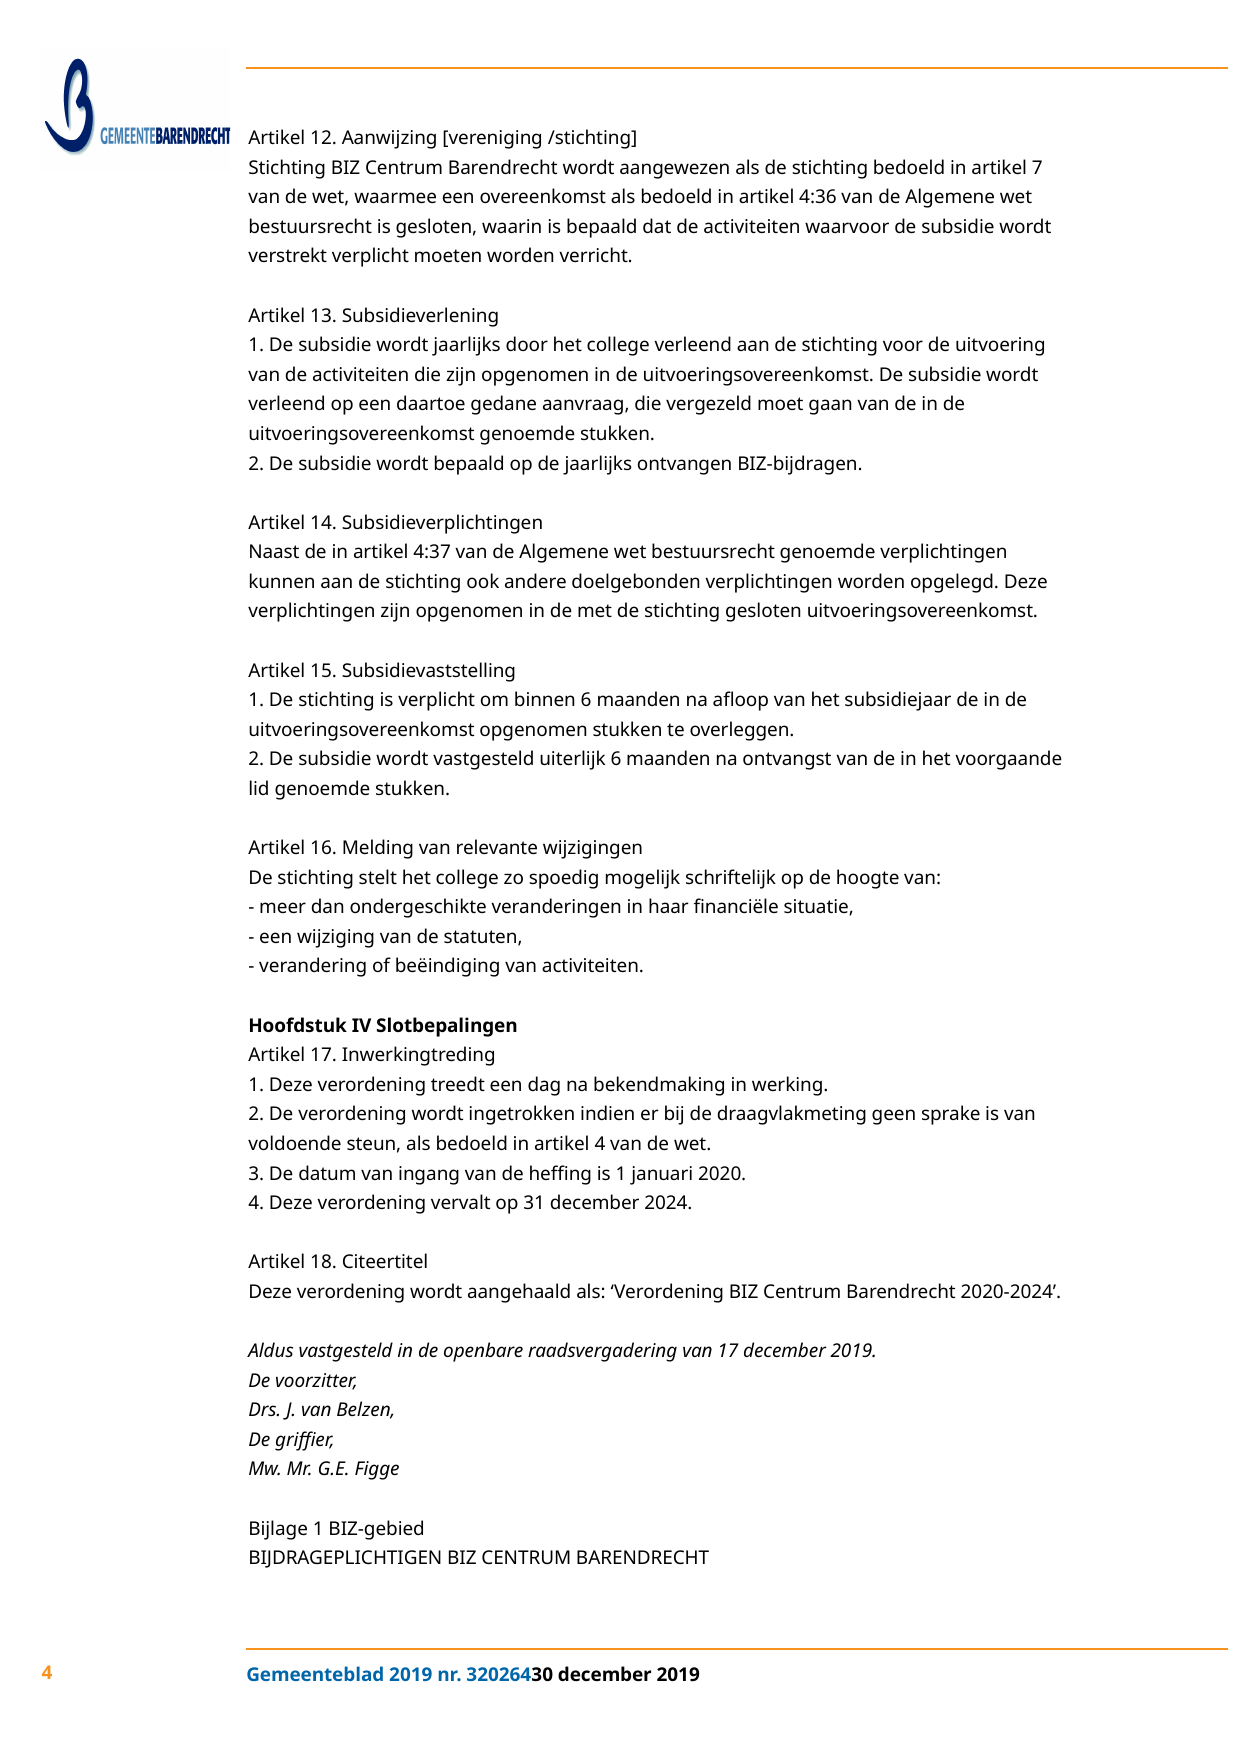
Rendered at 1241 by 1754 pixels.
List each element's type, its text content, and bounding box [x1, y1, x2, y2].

text - meer dan ondergeschikte veranderingen in haar financiële situatie, [248, 893, 1152, 919]
text De griffier, [248, 1426, 1152, 1452]
text verplichtingen zijn opgenomen in de met de stichting gesloten uitvoeringsovereenkomst. [248, 598, 1152, 623]
text - een wijziging van de statuten, [248, 923, 1152, 949]
text Aldus vastgesteld in de openbare raadsvergadering van 17 december 2019. [248, 1337, 1152, 1363]
text Drs. J. van Belzen, [248, 1396, 1152, 1422]
text voldoende steun, als bedoeld in artikel 4 van de wet. [248, 1130, 1152, 1156]
text Artikel 16. Melding van relevante wijzigingen [248, 834, 1152, 860]
text Mw. Mr. G.E. Figge [248, 1456, 1152, 1481]
text Artikel 14. Subsidieverplichtingen [248, 509, 1152, 535]
text Artikel 18. Citeertitel [248, 1248, 1152, 1274]
text 1. De subsidie wordt jaarlijks door het college verleend aan de stichting voor de uitvoering [248, 331, 1152, 357]
text - verandering of beëindiging van activiteiten. [248, 953, 1152, 978]
text 4. Deze verordening vervalt op 31 december 2024. [248, 1189, 1152, 1215]
text van de wet, waarmee een overeenkomst als bedoeld in artikel 4:36 van de Algemene wet [248, 183, 1152, 209]
text Bijlage 1 BIZ-gebied [248, 1515, 1152, 1541]
text verleend op een daartoe gedane aanvraag, die vergezeld moet gaan van de in de [248, 391, 1152, 416]
text 1. Deze verordening treedt een dag na bekendmaking in werking. [248, 1071, 1152, 1097]
text lid genoemde stukken. [248, 775, 1152, 801]
text Deze verordening wordt aangehaald als: ‘Verordening BIZ Centrum Barendrecht 2020-2024’. [248, 1278, 1152, 1304]
text uitvoeringsovereenkomst opgenomen stukken te overleggen. [248, 716, 1152, 742]
text uitvoeringsovereenkomst genoemde stukken. [248, 420, 1152, 446]
text Stichting BIZ Centrum Barendrecht wordt aangewezen als de stichting bedoeld in artikel 7 [248, 154, 1152, 180]
text BIJDRAGEPLICHTIGEN BIZ CENTRUM BARENDRECHT [248, 1544, 1152, 1570]
text 2. De subsidie wordt bepaald op de jaarlijks ontvangen BIZ-bijdragen. [248, 450, 1152, 476]
text De voorzitter, [248, 1367, 1152, 1393]
text verstrekt verplicht moeten worden verricht. [248, 243, 1152, 268]
text Artikel 13. Subsidieverlening [248, 302, 1152, 328]
text Naast de in artikel 4:37 van de Algemene wet bestuursrecht genoemde verplichtingen [248, 538, 1152, 564]
text Artikel 17. Inwerkingtreding [248, 1041, 1152, 1067]
text 1. De stichting is verplicht om binnen 6 maanden na afloop van het subsidiejaar de in de [248, 686, 1152, 712]
text Artikel 15. Subsidievaststelling [248, 657, 1152, 683]
text kunnen aan de stichting ook andere doelgebonden verplichtingen worden opgelegd. Deze [248, 568, 1152, 594]
text De stichting stelt het college zo spoedig mogelijk schriftelijk op de hoogte van: [248, 864, 1152, 890]
text 3. De datum van ingang van de heffing is 1 januari 2020. [248, 1160, 1152, 1186]
text 2. De verordening wordt ingetrokken indien er bij de draagvlakmeting geen sprake is van [248, 1101, 1152, 1126]
text Artikel 12. Aanwijzing [vereniging /stichting] [248, 124, 1152, 150]
text van de activiteiten die zijn opgenomen in de uitvoeringsovereenkomst. De subsidie wordt [248, 361, 1152, 387]
text bestuursrecht is gesloten, waarin is bepaald dat de activiteiten waarvoor de subsidie wordt [248, 213, 1152, 239]
picture [41, 47, 231, 172]
text 2. De subsidie wordt vastgesteld uiterlijk 6 maanden na ontvangst van de in het voorgaande [248, 746, 1152, 771]
text Hoofdstuk IV Slotbepalingen [248, 1012, 1152, 1038]
